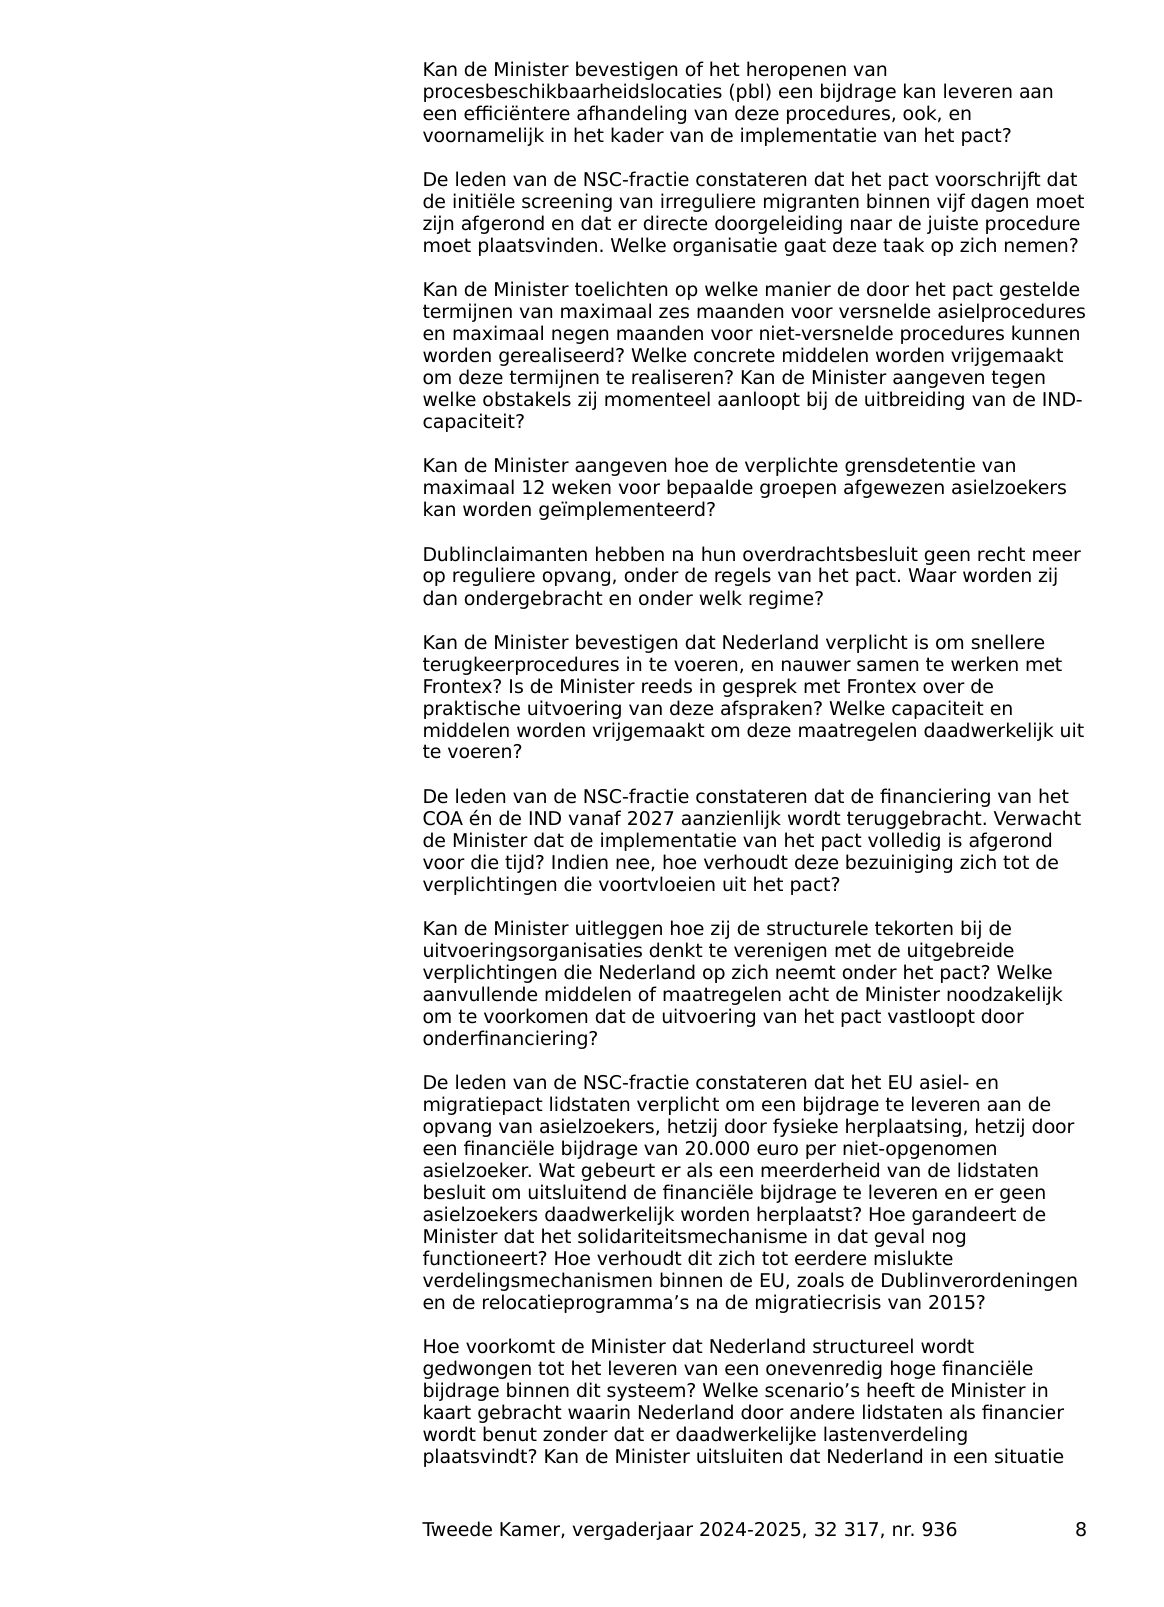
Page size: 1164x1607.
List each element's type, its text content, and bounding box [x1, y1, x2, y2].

text Kan de Minister bevestigen of het heropenen van procesbeschikbaarheidslocaties (pbl) een bijdrage kan leveren aan een efficiëntere afhandeling van deze procedures, ook, en voornamelijk in het kader van de implementatie van het pact? [422, 59, 1087, 147]
text De leden van de NSC-fractie constateren dat de financiering van het COA én de IND vanaf 2027 aanzienlijk wordt teruggebracht. Verwacht de Minister dat de implementatie van het pact volledig is afgerond voor die tijd? Indien nee, hoe verhoudt deze bezuiniging zich tot de verplichtingen die voortvloeien uit het pact? [422, 786, 1087, 896]
text De leden van de NSC-fractie constateren dat het EU asiel- en migratiepact lidstaten verplicht om een bijdrage te leveren aan de opvang van asielzoekers, hetzij door fysieke herplaatsing, hetzij door een financiële bijdrage van 20.000 euro per niet-opgenomen asielzoeker. Wat gebeurt er als een meerderheid van de lidstaten besluit om uitsluitend de financiële bijdrage te leveren en er geen asielzoekers daadwerkelijk worden herplaatst? Hoe garandeert de Minister dat het solidariteitsmechanisme in dat geval nog functioneert? Hoe verhoudt dit zich tot eerdere mislukte verdelingsmechanismen binnen de EU, zoals de Dublinverordeningen en de relocatieprogramma’s na de migratiecrisis van 2015? [422, 1072, 1087, 1313]
text De leden van de NSC-fractie constateren dat het pact voorschrijft dat de initiële screening van irreguliere migranten binnen vijf dagen moet zijn afgerond en dat er directe doorgeleiding naar de juiste procedure moet plaatsvinden. Welke organisatie gaat deze taak op zich nemen? [422, 169, 1087, 257]
text Kan de Minister bevestigen dat Nederland verplicht is om snellere terugkeerprocedures in te voeren, en nauwer samen te werken met Frontex? Is de Minister reeds in gesprek met Frontex over de praktische uitvoering van deze afspraken? Welke capaciteit en middelen worden vrijgemaakt om deze maatregelen daadwerkelijk uit te voeren? [422, 632, 1087, 763]
text Dublinclaimanten hebben na hun overdrachtsbesluit geen recht meer op reguliere opvang, onder de regels van het pact. Waar worden zij dan ondergebracht en onder welk regime? [422, 543, 1087, 609]
text Kan de Minister toelichten op welke manier de door het pact gestelde termijnen van maximaal zes maanden voor versnelde asielprocedures en maximaal negen maanden voor niet-versnelde procedures kunnen worden gerealiseerd? Welke concrete middelen worden vrijgemaakt om deze termijnen te realiseren? Kan de Minister aangeven tegen welke obstakels zij momenteel aanloopt bij de uitbreiding van de IND-capaciteit? [422, 279, 1087, 433]
text Kan de Minister uitleggen hoe zij de structurele tekorten bij de uitvoeringsorganisaties denkt te verenigen met de uitgebreide verplichtingen die Nederland op zich neemt onder het pact? Welke aanvullende middelen of maatregelen acht de Minister noodzakelijk om te voorkomen dat de uitvoering van het pact vastloopt door onderfinanciering? [422, 918, 1087, 1049]
text Hoe voorkomt de Minister dat Nederland structureel wordt gedwongen tot het leveren van een onevenredig hoge financiële bijdrage binnen dit systeem? Welke scenario’s heeft de Minister in kaart gebracht waarin Nederland door andere lidstaten als financier wordt benut zonder dat er daadwerkelijke lastenverdeling plaatsvindt? Kan de Minister uitsluiten dat Nederland in een situatie [422, 1336, 1087, 1468]
text Kan de Minister aangeven hoe de verplichte grensdetentie van maximaal 12 weken voor bepaalde groepen afgewezen asielzoekers kan worden geïmplementeerd? [422, 455, 1087, 521]
